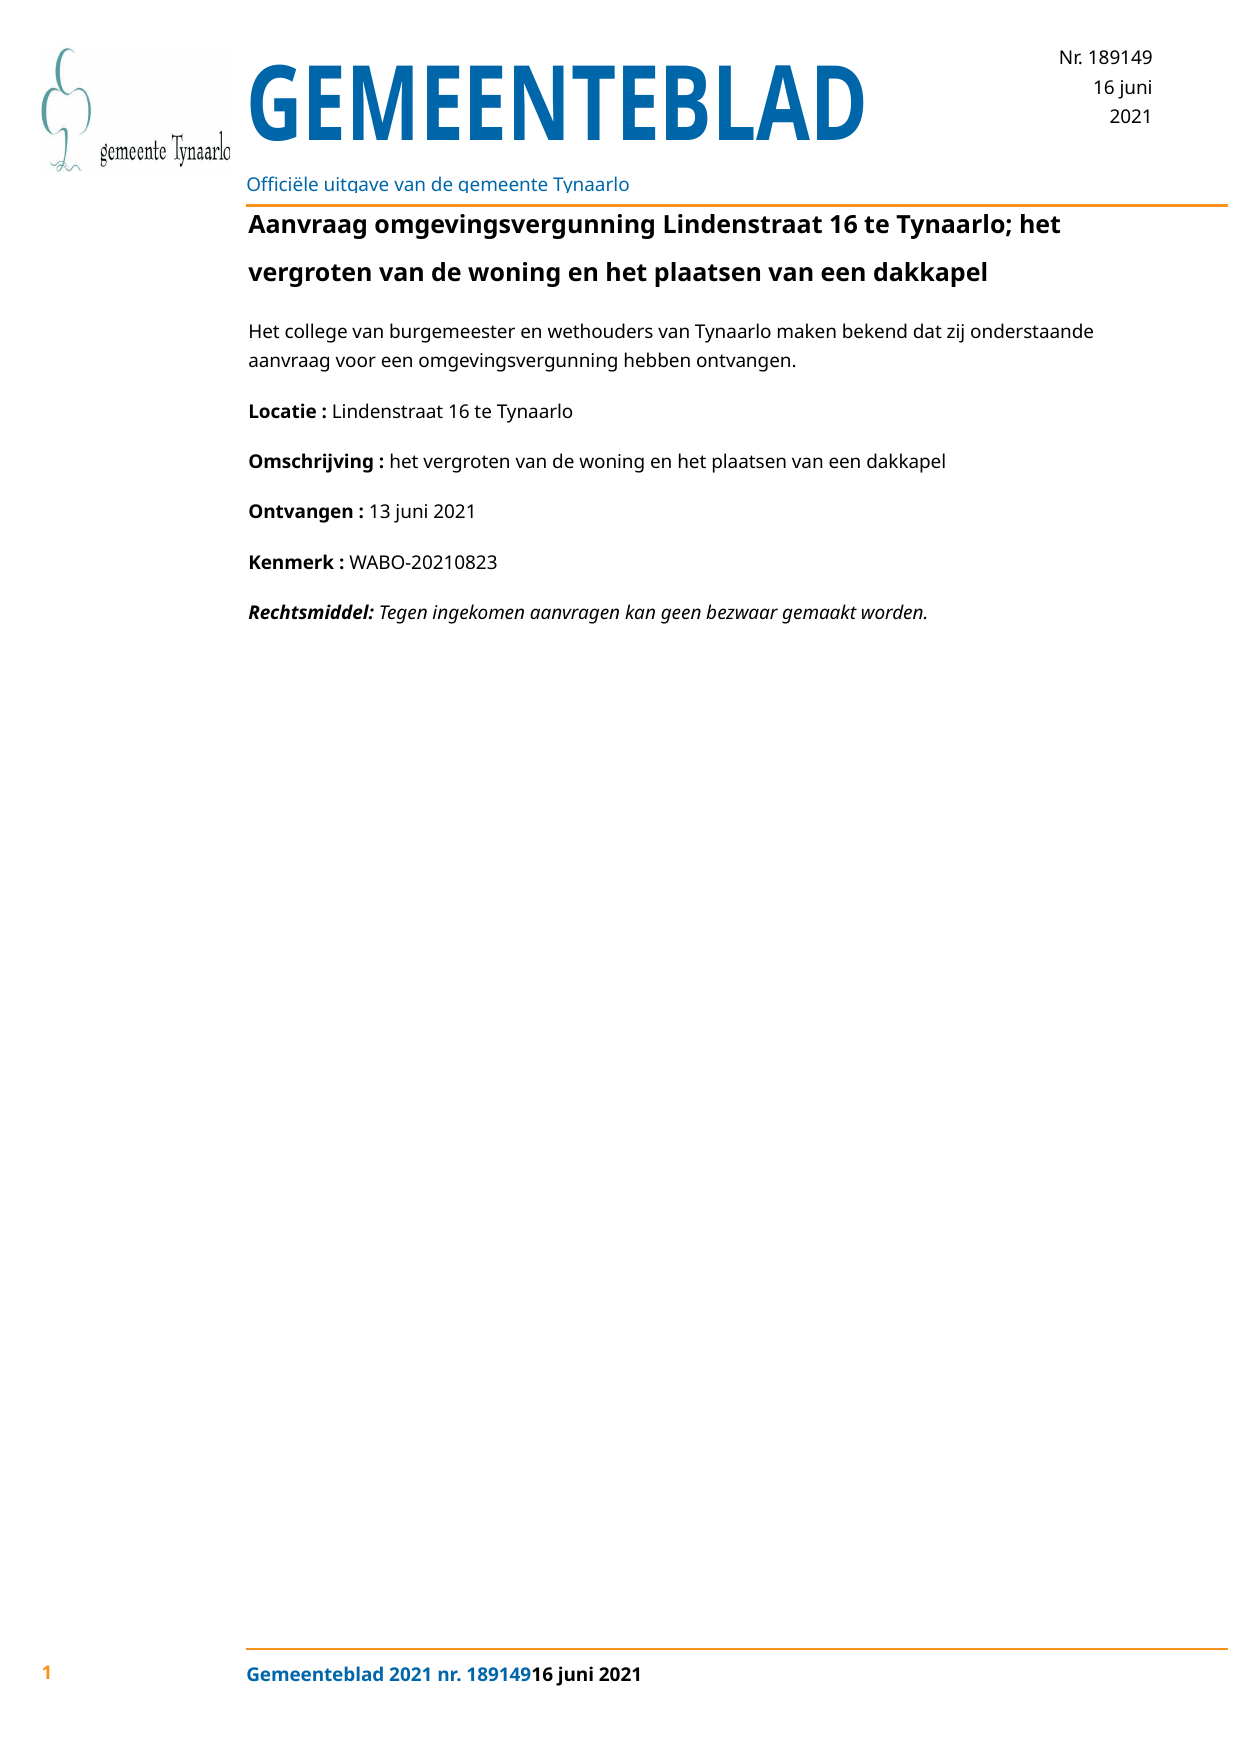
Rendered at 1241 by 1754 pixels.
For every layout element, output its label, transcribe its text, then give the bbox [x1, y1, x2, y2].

text Rechtsmiddel: Tegen ingekomen aanvragen kan geen bezwaar gemaakt worden. [248, 599, 1152, 625]
text Omschrijving : het vergroten van de woning en het plaatsen van een dakkapel [248, 448, 1152, 474]
text Aanvraag omgevingsvergunning Lindenstraat 16 te Tynaarlo; het vergroten van de woning en het plaatsen van een dakkapel [248, 207, 1152, 288]
text Ontvangen : 13 juni 2021 [248, 499, 1152, 524]
text Locatie : Lindenstraat 16 te Tynaarlo [248, 398, 1152, 424]
picture [41, 47, 231, 172]
text Het college van burgemeester en wethouders van Tynaarlo maken bekend dat zij onderstaande aanvraag voor een omgevingsvergunning hebben ontvangen. [248, 318, 1152, 373]
text Kenmerk : WABO-20210823 [248, 549, 1152, 575]
